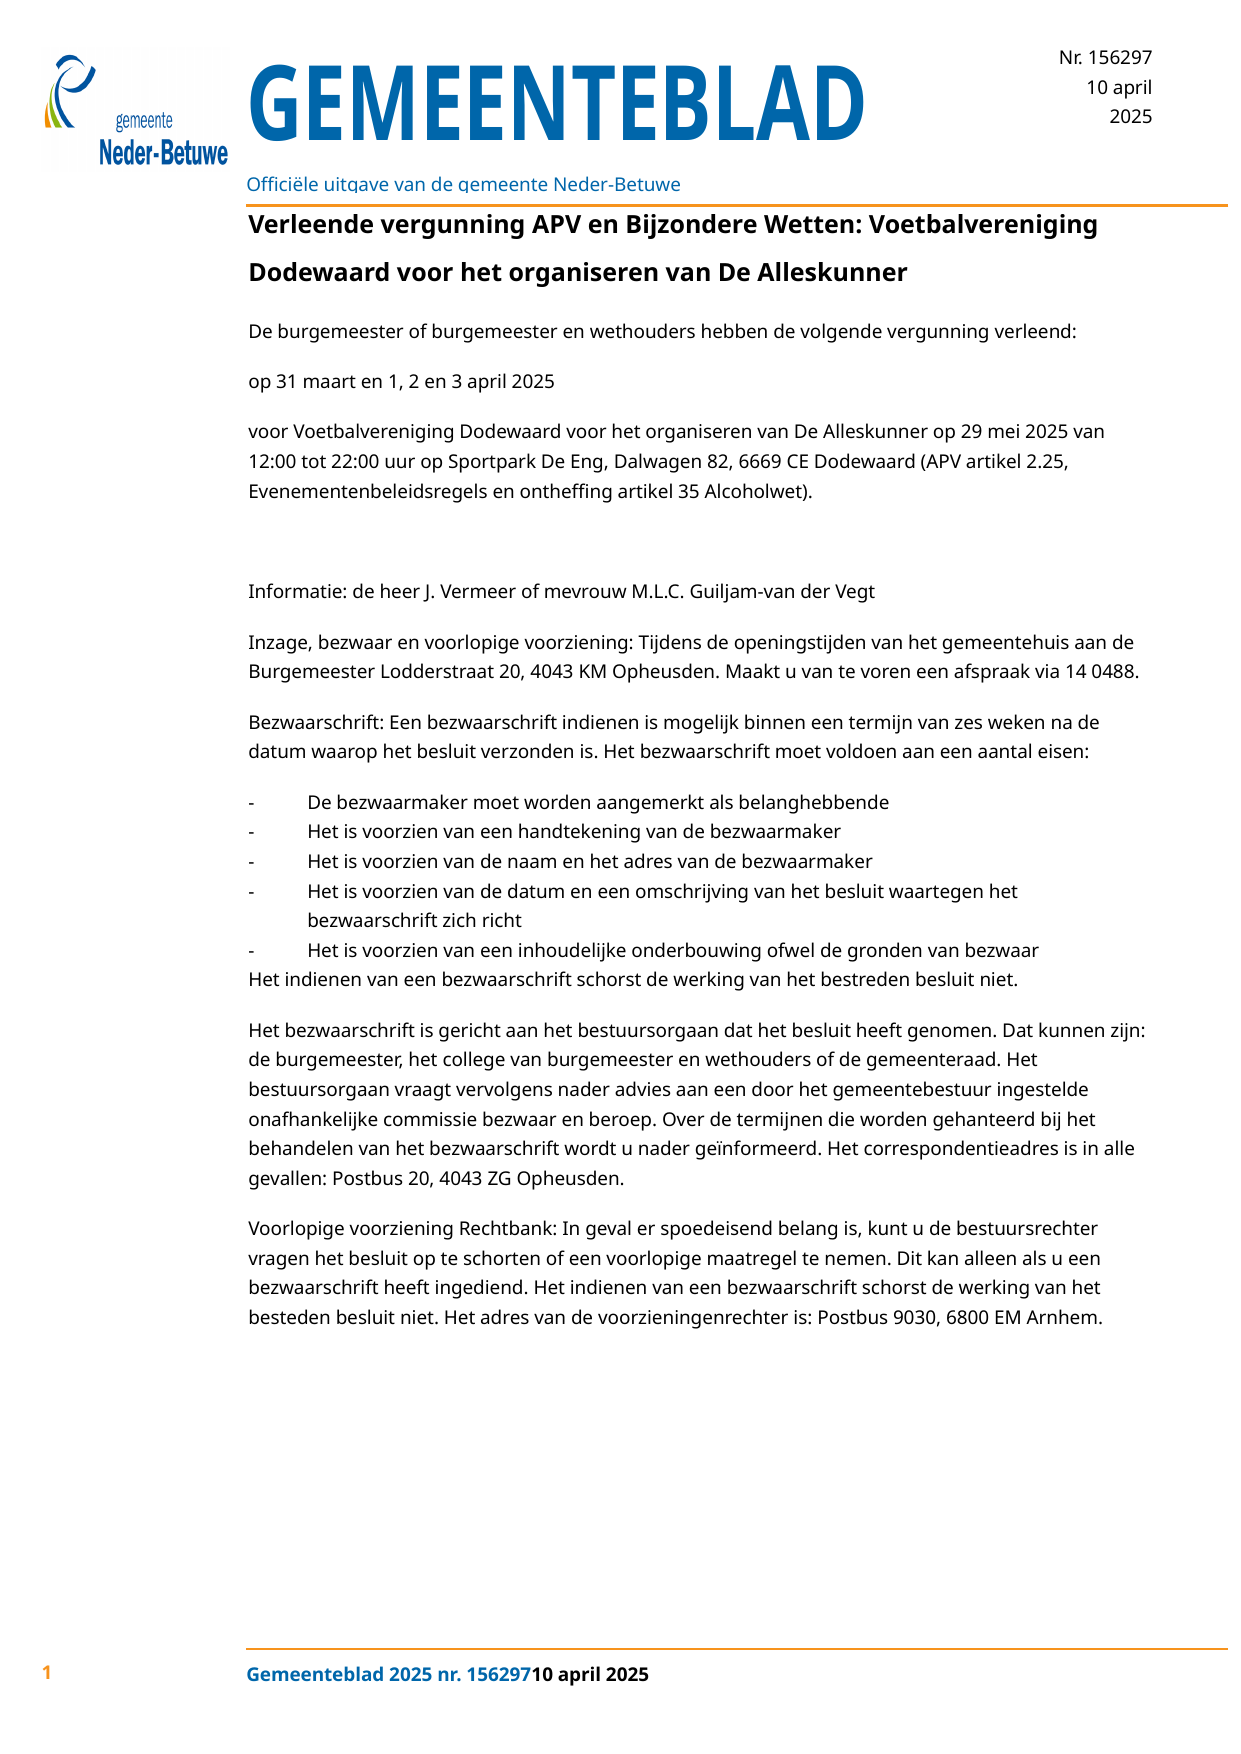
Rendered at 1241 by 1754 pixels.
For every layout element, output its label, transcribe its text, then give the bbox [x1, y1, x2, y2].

text voor Voetbalvereniging Dodewaard voor het organiseren van De Alleskunner op 29 mei 2025 van 12:00 tot 22:00 uur op Sportpark De Eng, Dalwagen 82, 6669 CE Dodewaard (APV artikel 2.25, Evenementenbeleidsregels en ontheffing artikel 35 Alcoholwet). [248, 419, 1152, 504]
list Het is voorzien van een handtekening van de bezwaarmaker [248, 819, 1152, 844]
text De burgemeester of burgemeester en wethouders hebben de volgende vergunning verleend: [248, 318, 1152, 344]
text Het bezwaarschrift is gericht aan het bestuursorgaan dat het besluit heeft genomen. Dat kunnen zijn: de burgemeester, het college van burgemeester en wethouders of de gemeenteraad. Het bestuursorgaan vraagt vervolgens nader advies aan een door het gemeentebestuur ingestelde onafhankelijke commissie bezwaar en beroep. Over de termijnen die worden gehanteerd bij het behandelen van het bezwaarschrift wordt u nader geïnformeerd. Het correspondentieadres is in alle gevallen: Postbus 20, 4043 ZG Opheusden. [248, 1017, 1152, 1191]
list Het is voorzien van de naam en het adres van de bezwaarmaker [248, 848, 1152, 874]
text Inzage, bezwaar en voorlopige voorziening: Tijdens de openingstijden van het gemeentehuis aan de Burgemeester Lodderstraat 20, 4043 KM Opheusden. Maakt u van te voren een afspraak via 14 0488. [248, 629, 1152, 684]
text Verleende vergunning APV en Bijzondere Wetten: Voetbalvereniging Dodewaard voor het organiseren van De Alleskunner [248, 207, 1152, 288]
text op 31 maart en 1, 2 en 3 april 2025 [248, 368, 1152, 394]
picture [41, 47, 231, 172]
text Voorlopige voorziening Rechtbank: In geval er spoedeisend belang is, kunt u de bestuursrechter vragen het besluit op te schorten of een voorlopige maatregel te nemen. Dit kan alleen als u een bezwaarschrift heeft ingediend. Het indienen van een bezwaarschrift schorst de werking van het besteden besluit niet. Het adres van de voorzieningenrechter is: Postbus 9030, 6800 EM Arnhem. [248, 1215, 1152, 1330]
text Het indienen van een bezwaarschrift schorst de werking van het bestreden besluit niet. [248, 967, 1152, 992]
text Informatie: de heer J. Vermeer of mevrouw M.L.C. Guiljam-van der Vegt [248, 579, 1152, 604]
list De bezwaarmaker moet worden aangemerkt als belanghebbende [248, 789, 1152, 815]
text Bezwaarschrift: Een bezwaarschrift indienen is mogelijk binnen een termijn van zes weken na de datum waarop het besluit verzonden is. Het bezwaarschrift moet voldoen aan een aantal eisen: [248, 709, 1152, 764]
list Het is voorzien van een inhoudelijke onderbouwing ofwel de gronden van bezwaar [248, 937, 1152, 963]
list Het is voorzien van de datum en een omschrijving van het besluit waartegen het bezwaarschrift zich richt [248, 878, 1152, 933]
